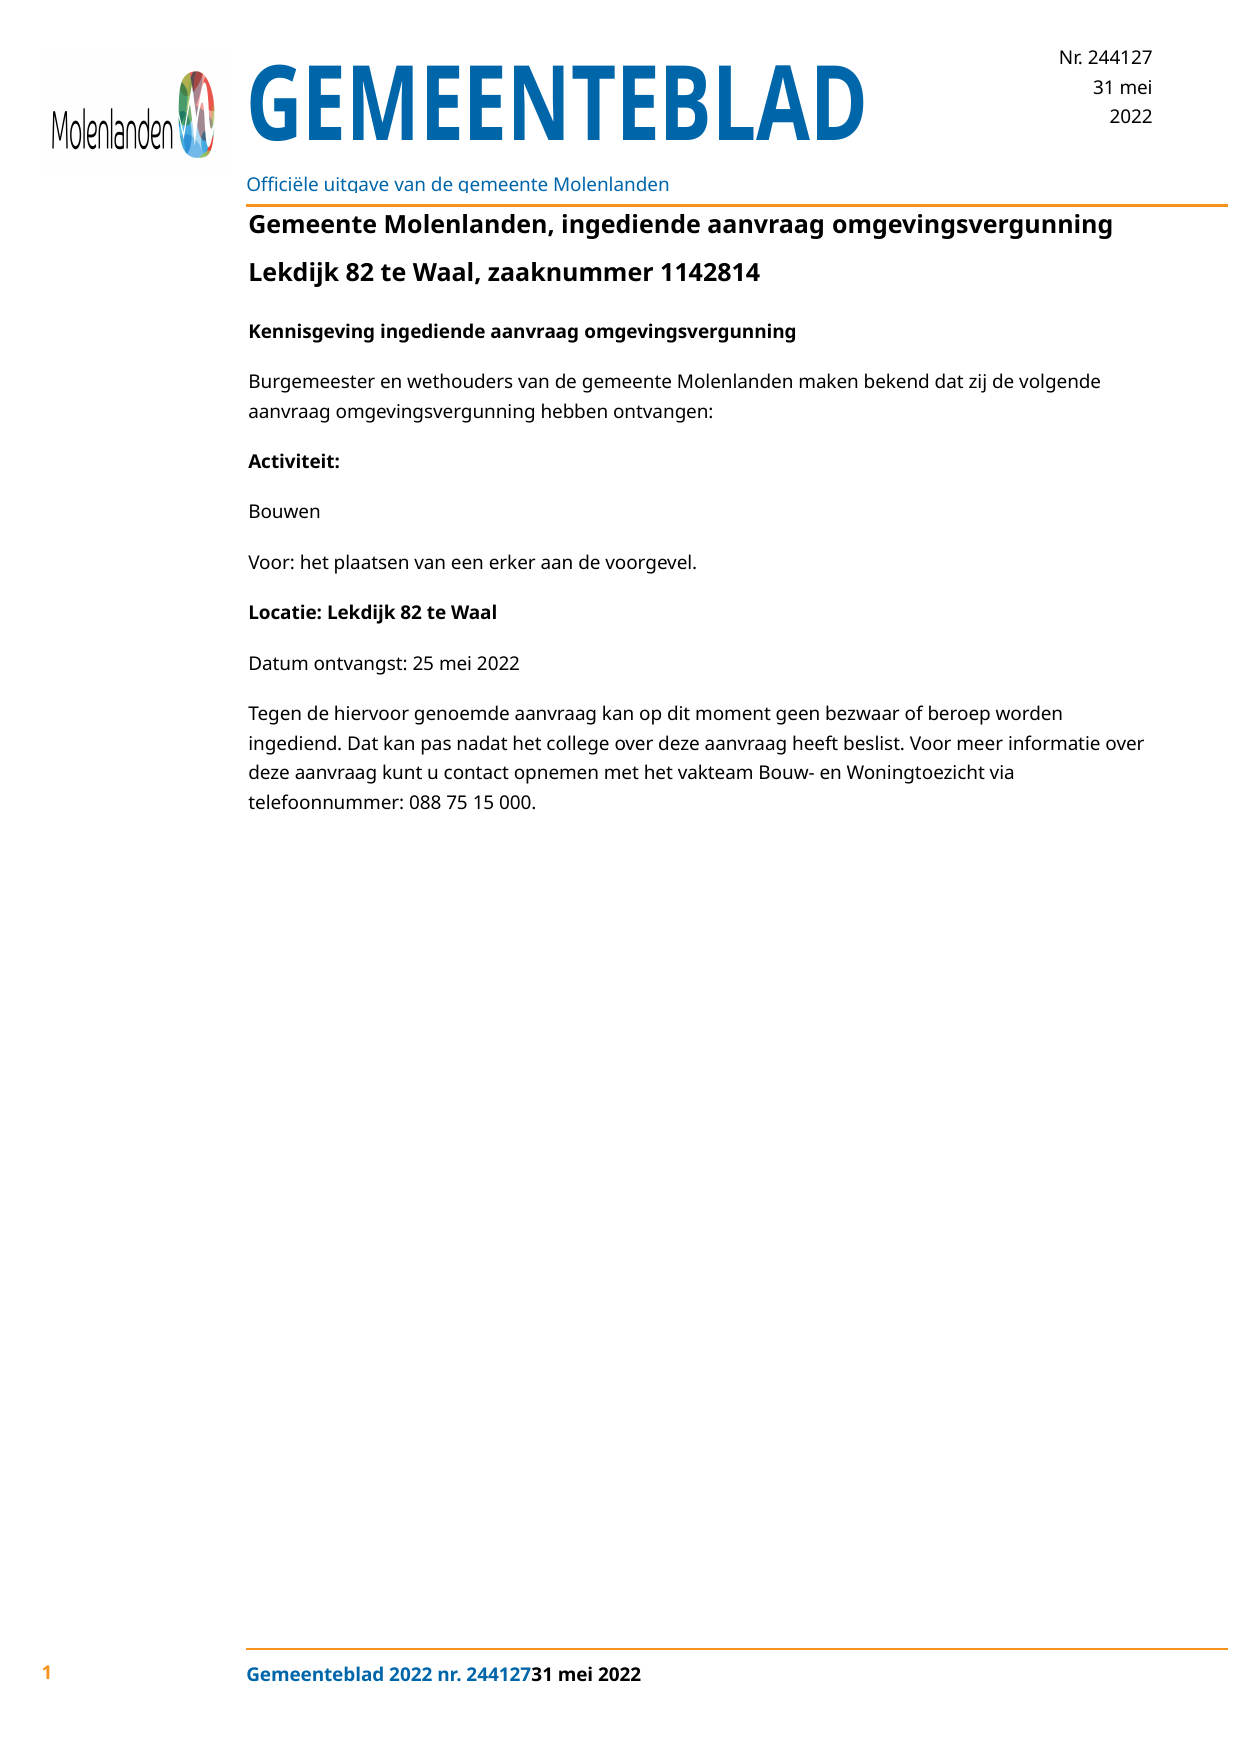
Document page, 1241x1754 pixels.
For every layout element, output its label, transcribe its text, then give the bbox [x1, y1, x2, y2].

text Kennisgeving ingediende aanvraag omgevingsvergunning [248, 318, 1152, 344]
text Tegen de hiervoor genoemde aanvraag kan op dit moment geen bezwaar of beroep worden ingediend. Dat kan pas nadat het college over deze aanvraag heeft beslist. Voor meer informatie over deze aanvraag kunt u contact opnemen met het vakteam Bouw- en Woningtoezicht via telefoonnummer: 088 75 15 000. [248, 700, 1152, 815]
text Bouwen [248, 499, 1152, 524]
text Burgemeester en wethouders van de gemeente Molenlanden maken bekend dat zij de volgende aanvraag omgevingsvergunning hebben ontvangen: [248, 368, 1152, 424]
text Activiteit: [248, 448, 1152, 474]
text Locatie: Lekdijk 82 te Waal [248, 599, 1152, 625]
text Voor: het plaatsen van een erker aan de voorgevel. [248, 549, 1152, 575]
picture [41, 47, 231, 172]
text Datum ontvangst: 25 mei 2022 [248, 650, 1152, 676]
text Gemeente Molenlanden, ingediende aanvraag omgevingsvergunning Lekdijk 82 te Waal, zaaknummer 1142814 [248, 207, 1152, 288]
